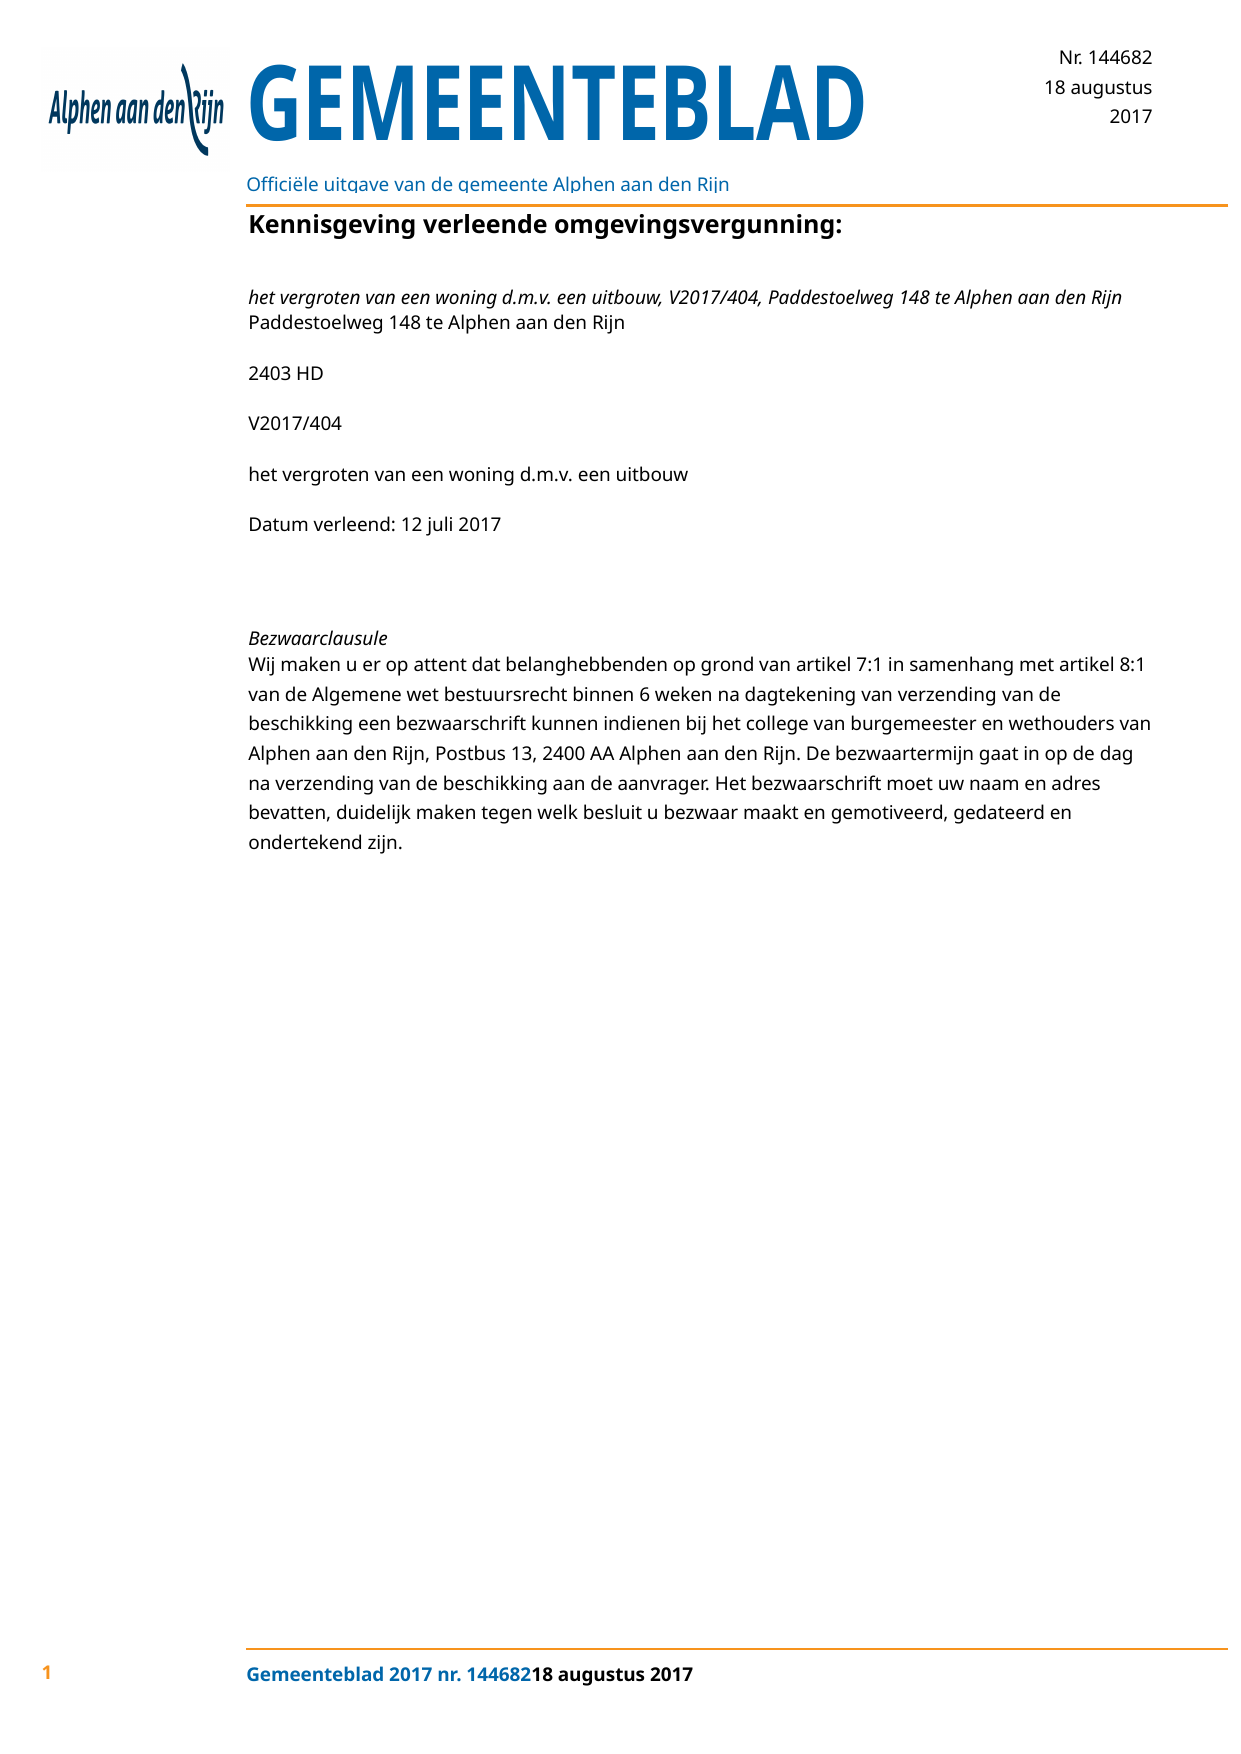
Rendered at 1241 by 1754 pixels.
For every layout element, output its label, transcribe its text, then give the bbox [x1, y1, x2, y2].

picture [41, 47, 231, 172]
text Paddestoelweg 148 te Alphen aan den Rijn [248, 309, 1152, 335]
text Datum verleend: 12 juli 2017 [248, 511, 1152, 537]
text Bezwaarclausule [248, 626, 1152, 651]
text Wij maken u er op attent dat belanghebbenden op grond van artikel 7:1 in samenhang met artikel 8:1 van de Algemene wet bestuursrecht binnen 6 weken na dagtekening van verzending van de beschikking een bezwaarschrift kunnen indienen bij het college van burgemeester en wethouders van Alphen aan den Rijn, Postbus 13, 2400 AA Alphen aan den Rijn. De bezwaartermijn gaat in op de dag na verzending van de beschikking aan de aanvrager. Het bezwaarschrift moet uw naam en adres bevatten, duidelijk maken tegen welk besluit u bezwaar maakt en gemotiveerd, gedateerd en ondertekend zijn. [248, 651, 1152, 854]
text het vergroten van een woning d.m.v. een uitbouw, V2017/404, Paddestoelweg 148 te Alphen aan den Rijn [248, 284, 1152, 309]
text V2017/404 [248, 410, 1152, 436]
text 2403 HD [248, 360, 1152, 386]
text het vergroten van een woning d.m.v. een uitbouw [248, 461, 1152, 487]
text Kennisgeving verleende omgevingsvergunning: [248, 207, 1152, 241]
